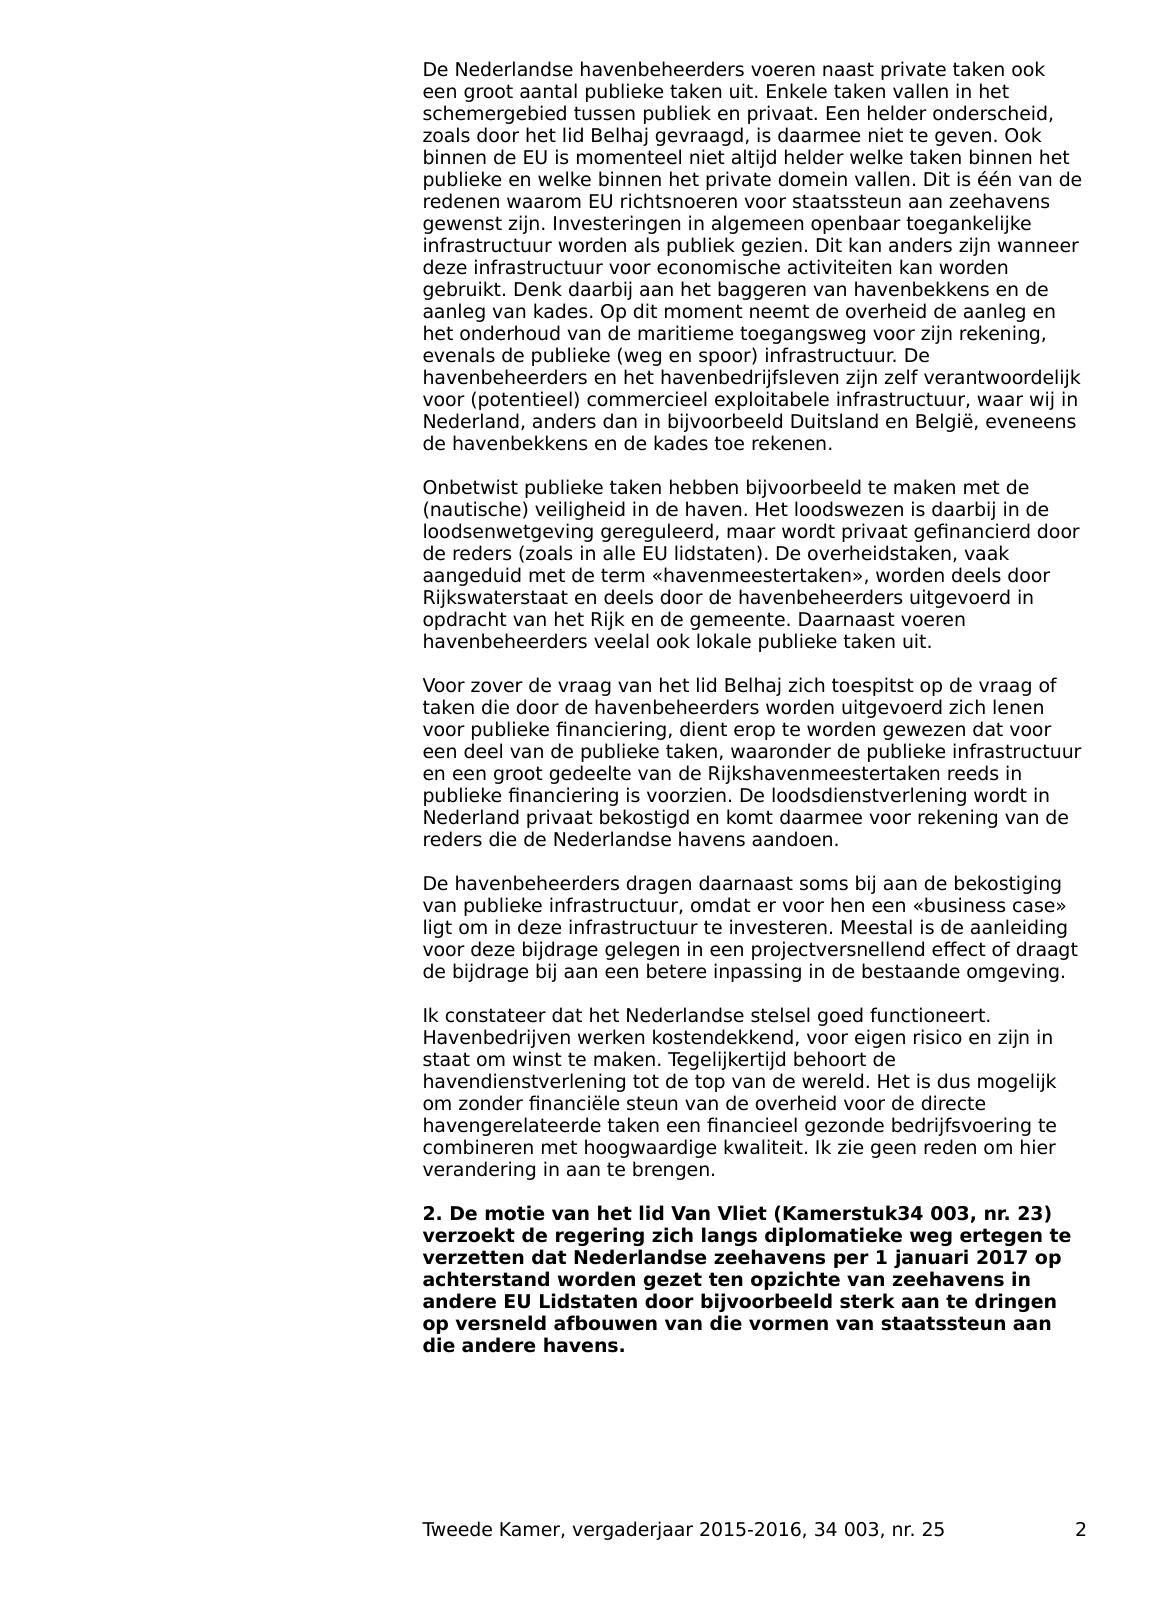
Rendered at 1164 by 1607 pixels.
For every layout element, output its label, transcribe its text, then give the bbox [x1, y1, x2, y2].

text Voor zover de vraag van het lid Belhaj zich toespitst op de vraag of taken die door de havenbeheerders worden uitgevoerd zich lenen voor publieke financiering, dient erop te worden gewezen dat voor een deel van de publieke taken, waaronder de publieke infrastructuur en een groot gedeelte van de Rijkshavenmeestertaken reeds in publieke financiering is voorzien. De loodsdienstverlening wordt in Nederland privaat bekostigd en komt daarmee voor rekening van de reders die de Nederlandse havens aandoen. [422, 675, 1087, 851]
text Onbetwist publieke taken hebben bijvoorbeeld te maken met de (nautische) veiligheid in de haven. Het loodswezen is daarbij in de loodsenwetgeving gereguleerd, maar wordt privaat gefinancierd door de reders (zoals in alle EU lidstaten). De overheidstaken, vaak aangeduid met de term «havenmeestertaken», worden deels door Rijkswaterstaat en deels door de havenbeheerders uitgevoerd in opdracht van het Rijk en de gemeente. Daarnaast voeren havenbeheerders veelal ook lokale publieke taken uit. [422, 477, 1087, 653]
text 2. De motie van het lid Van Vliet (Kamerstuk34 003, nr. 23) verzoekt de regering zich langs diplomatieke weg ertegen te verzetten dat Nederlandse zeehavens per 1 januari 2017 op achterstand worden gezet ten opzichte van zeehavens in andere EU Lidstaten door bijvoorbeeld sterk aan te dringen op versneld afbouwen van die vormen van staatssteun aan die andere havens. [422, 1203, 1087, 1357]
text De havenbeheerders dragen daarnaast soms bij aan de bekostiging van publieke infrastructuur, omdat er voor hen een «business case» ligt om in deze infrastructuur te investeren. Meestal is de aanleiding voor deze bijdrage gelegen in een projectversnellend effect of draagt de bijdrage bij aan een betere inpassing in de bestaande omgeving. [422, 873, 1087, 983]
text Ik constateer dat het Nederlandse stelsel goed functioneert. Havenbedrijven werken kostendekkend, voor eigen risico en zijn in staat om winst te maken. Tegelijkertijd behoort de havendienstverlening tot de top van de wereld. Het is dus mogelijk om zonder financiële steun van de overheid voor de directe havengerelateerde taken een financieel gezonde bedrijfsvoering te combineren met hoogwaardige kwaliteit. Ik zie geen reden om hier verandering in aan te brengen. [422, 1005, 1087, 1181]
text De Nederlandse havenbeheerders voeren naast private taken ook een groot aantal publieke taken uit. Enkele taken vallen in het schemergebied tussen publiek en privaat. Een helder onderscheid, zoals door het lid Belhaj gevraagd, is daarmee niet te geven. Ook binnen de EU is momenteel niet altijd helder welke taken binnen het publieke en welke binnen het private domein vallen. Dit is één van de redenen waarom EU richtsnoeren voor staatssteun aan zeehavens gewenst zijn. Investeringen in algemeen openbaar toegankelijke infrastructuur worden als publiek gezien. Dit kan anders zijn wanneer deze infrastructuur voor economische activiteiten kan worden gebruikt. Denk daarbij aan het baggeren van havenbekkens en de aanleg van kades. Op dit moment neemt de overheid de aanleg en het onderhoud van de maritieme toegangsweg voor zijn rekening, evenals de publieke (weg en spoor) infrastructuur. De havenbeheerders en het havenbedrijfsleven zijn zelf verantwoordelijk voor (potentieel) commercieel exploitabele infrastructuur, waar wij in Nederland, anders dan in bijvoorbeeld Duitsland en België, eveneens de havenbekkens en de kades toe rekenen. [422, 59, 1087, 455]
